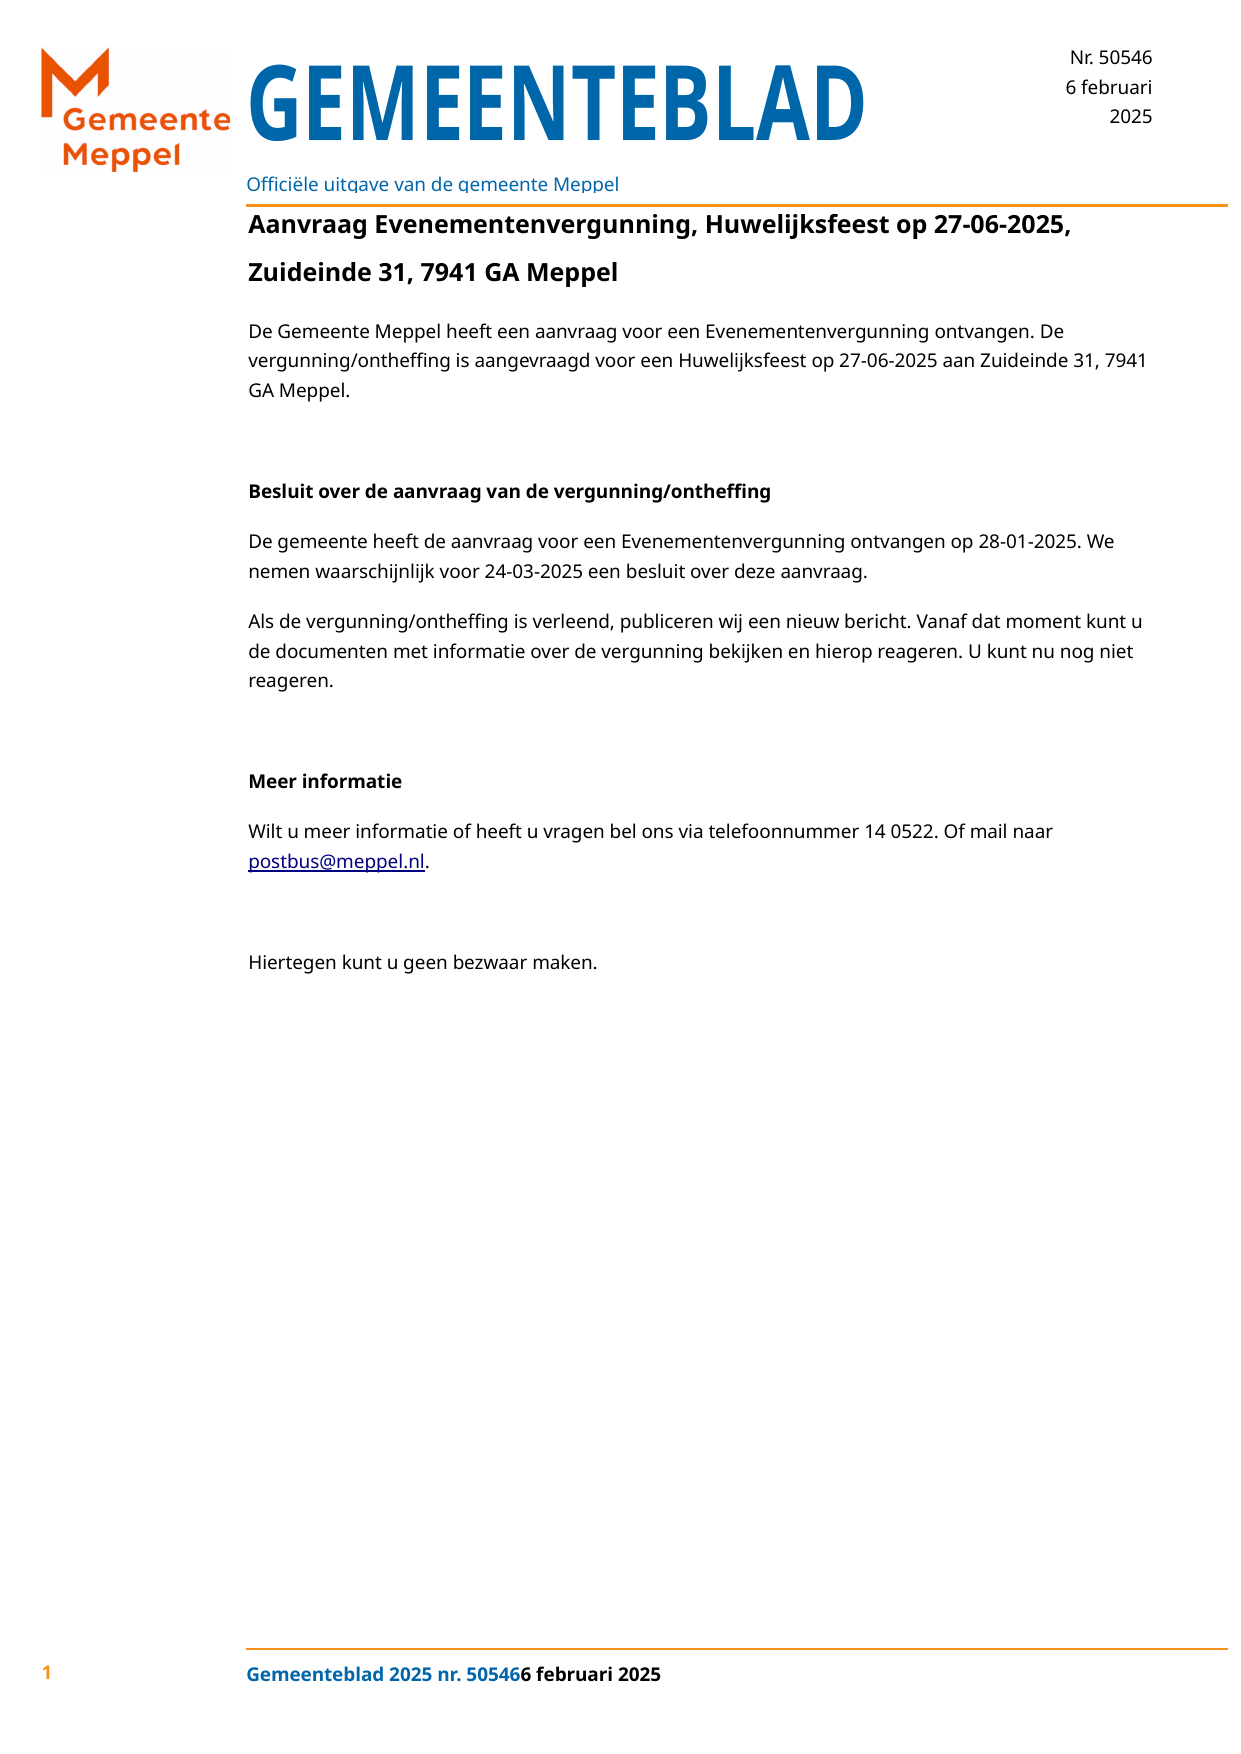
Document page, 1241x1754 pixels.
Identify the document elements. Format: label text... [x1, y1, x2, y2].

text De Gemeente Meppel heeft een aanvraag voor een Evenementenvergunning ontvangen. De vergunning/ontheffing is aangevraagd voor een Huwelijksfeest op 27-06-2025 aan Zuideinde 31, 7941 GA Meppel. [248, 318, 1152, 403]
text Meer informatie [248, 768, 1152, 794]
text Hiertegen kunt u geen bezwaar maken. [248, 949, 1152, 975]
text Aanvraag Evenementenvergunning, Huwelijksfeest op 27-06-2025, Zuideinde 31, 7941 GA Meppel [248, 207, 1152, 288]
text Als de vergunning/ontheffing is verleend, publiceren wij een nieuw bericht. Vanaf dat moment kunt u de documenten met informatie over de vergunning bekijken en hierop reageren. U kunt nu nog niet reageren. [248, 608, 1152, 693]
text Besluit over de aanvraag van de vergunning/ontheffing [248, 478, 1152, 504]
picture [41, 47, 231, 172]
text De gemeente heeft de aanvraag voor een Evenementenvergunning ontvangen op 28-01-2025. We nemen waarschijnlijk voor 24-03-2025 een besluit over deze aanvraag. [248, 528, 1152, 584]
text Wilt u meer informatie of heeft u vragen bel ons via telefoonnummer 14 0522. Of mail naar postbus@meppel.nl. [248, 819, 1152, 874]
